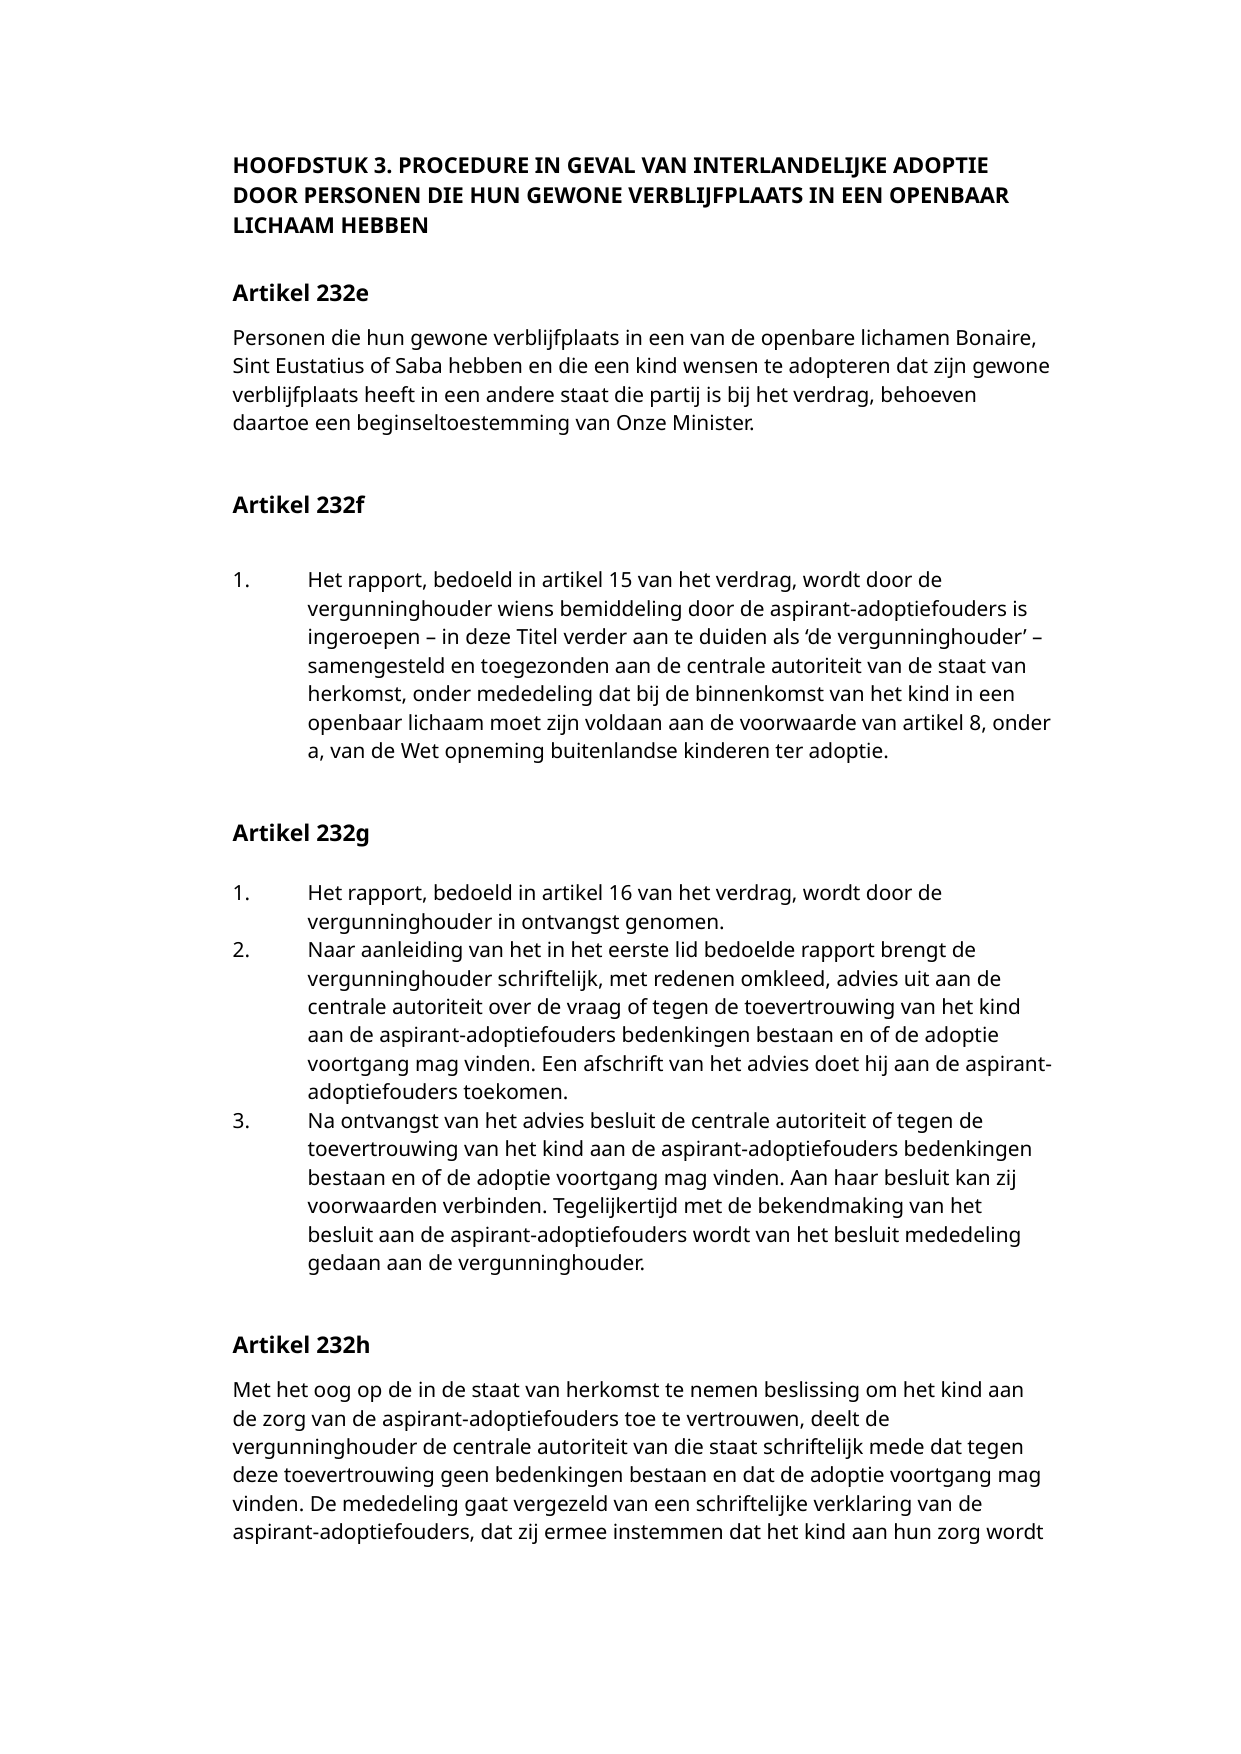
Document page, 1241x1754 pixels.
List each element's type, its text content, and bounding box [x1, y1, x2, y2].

list Het rapport, bedoeld in artikel 16 van het verdrag, wordt door de vergunninghouder in ontvangst genomen. [232, 878, 1053, 935]
subtitle Artikel 232e [232, 277, 1053, 308]
subtitle HOOFDSTUK 3. PROCEDURE IN GEVAL VAN INTERLANDELIJKE ADOPTIE DOOR PERSONEN DIE HUN GEWONE VERBLIJFPLAATS IN EEN OPENBAAR LICHAAM HEBBEN [232, 150, 1053, 239]
text Met het oog op de in de staat van herkomst te nemen beslissing om het kind aan de zorg van de aspirant-adoptiefouders toe te vertrouwen, deelt de vergunninghouder de centrale autoriteit van die staat schriftelijk mede dat tegen deze toevertrouwing geen bedenkingen bestaan en dat de adoptie voortgang mag vinden. De mededeling gaat vergezeld van een schriftelijke verklaring van de aspirant-adoptiefouders, dat zij ermee instemmen dat het kind aan hun zorg wordt [232, 1375, 1053, 1546]
subtitle Artikel 232h [232, 1329, 1053, 1360]
list Na ontvangst van het advies besluit de centrale autoriteit of tegen de toevertrouwing van het kind aan de aspirant-adoptiefouders bedenkingen bestaan en of de adoptie voortgang mag vinden. Aan haar besluit kan zij voorwaarden verbinden. Tegelijkertijd met de bekendmaking van het besluit aan de aspirant-adoptiefouders wordt van het besluit mededeling gedaan aan de vergunninghouder. [232, 1106, 1053, 1277]
subtitle Artikel 232f [232, 489, 1053, 521]
list Naar aanleiding van het in het eerste lid bedoelde rapport brengt de vergunninghouder schriftelijk, met redenen omkleed, advies uit aan de centrale autoriteit over de vraag of tegen de toevertrouwing van het kind aan de aspirant-adoptiefouders bedenkingen bestaan en of de adoptie voortgang mag vinden. Een afschrift van het advies doet hij aan de aspirant-adoptiefouders toekomen. [232, 935, 1053, 1106]
subtitle Artikel 232g [232, 817, 1053, 848]
text Personen die hun gewone verblijfplaats in een van de openbare lichamen Bonaire, Sint Eustatius of Saba hebben en die een kind wensen te adopteren dat zijn gewone verblijfplaats heeft in een andere staat die partij is bij het verdrag, behoeven daartoe een beginseltoestemming van Onze Minister. [232, 323, 1053, 437]
list Het rapport, bedoeld in artikel 15 van het verdrag, wordt door de vergunninghouder wiens bemiddeling door de aspirant-adoptiefouders is ingeroepen – in deze Titel verder aan te duiden als ‘de vergunninghouder’ – samengesteld en toegezonden aan de centrale autoriteit van de staat van herkomst, onder mededeling dat bij de binnenkomst van het kind in een openbaar lichaam moet zijn voldaan aan de voorwaarde van artikel 8, onder a, van de Wet opneming buitenlandse kinderen ter adoptie. [232, 566, 1053, 765]
